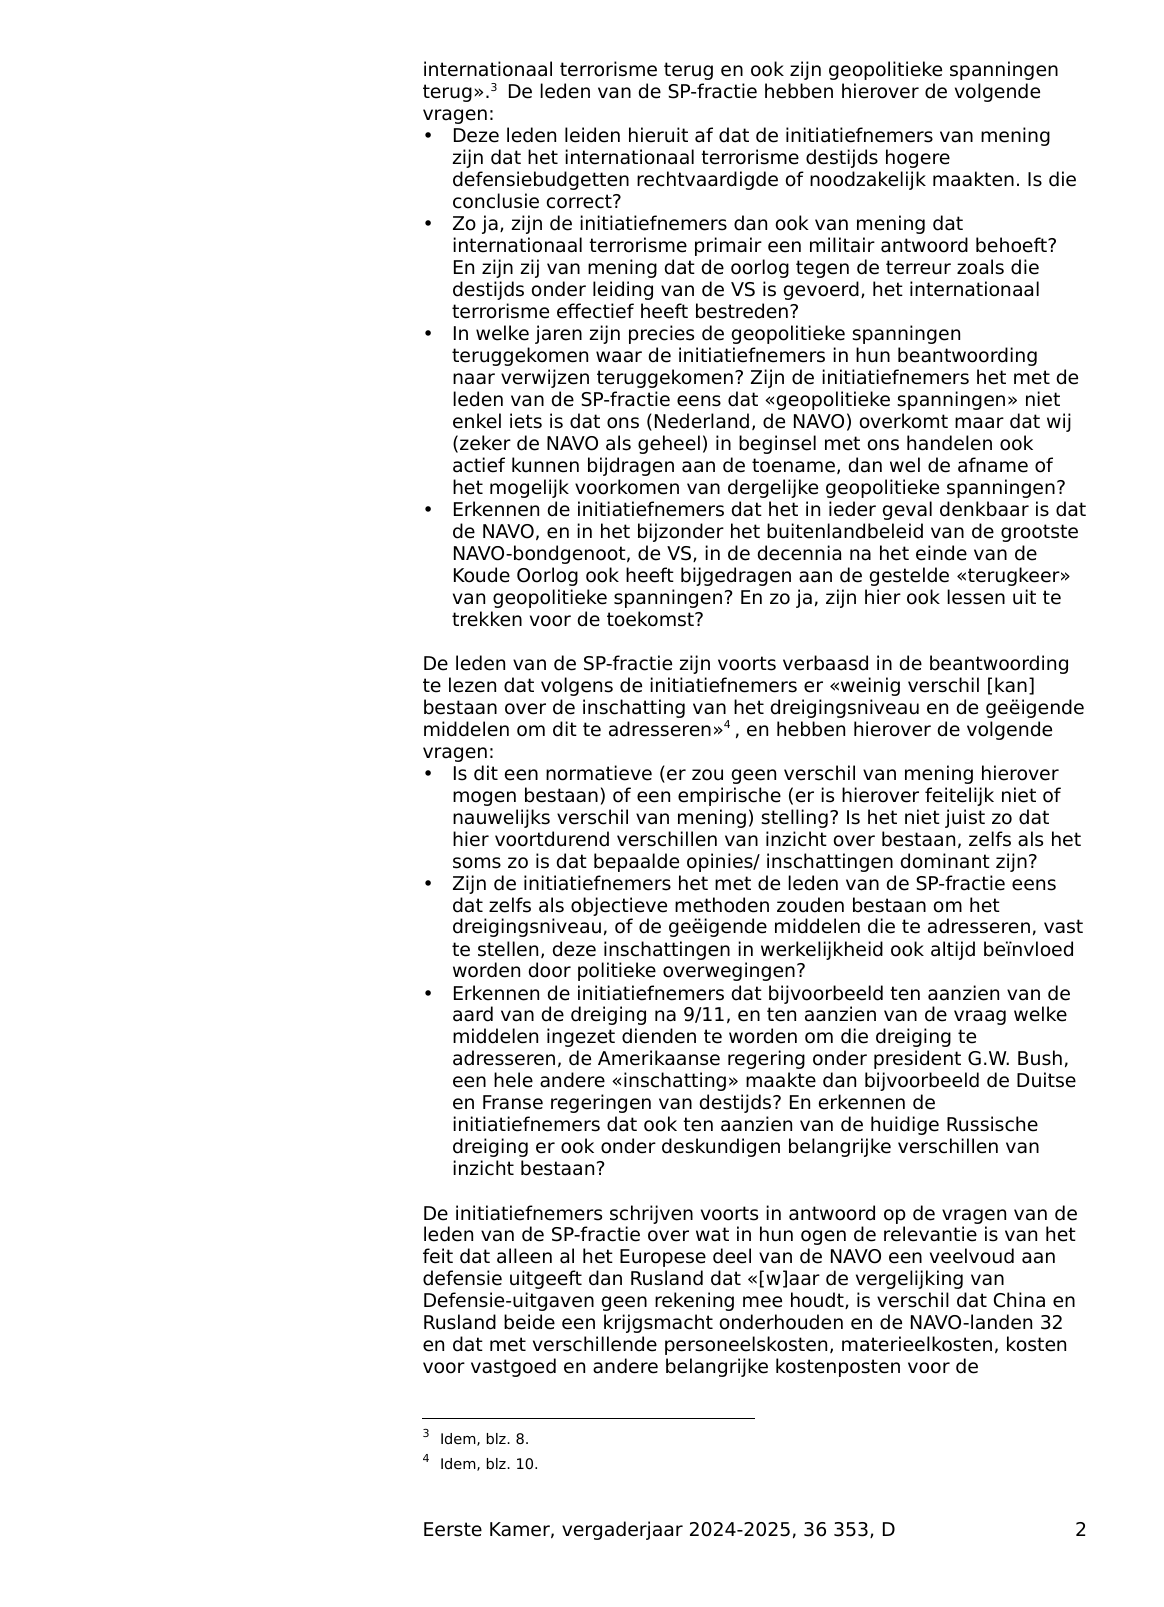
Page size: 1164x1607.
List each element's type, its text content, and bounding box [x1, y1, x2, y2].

text • Deze leden leiden hieruit af dat de initiatiefnemers van mening zijn dat het internationaal terrorisme destijds hogere defensiebudgetten rechtvaardigde of noodzakelijk maakten. Is die conclusie correct? [422, 125, 1087, 213]
text De leden van de SP-fractie zijn voorts verbaasd in de beantwoording te lezen dat volgens de initiatiefnemers er «weinig verschil [kan] bestaan over de inschatting van het dreigingsniveau en de geëigende middelen om dit te adresseren», en hebben hierover de volgende vragen: [422, 653, 1087, 763]
text • Is dit een normatieve (er zou geen verschil van mening hierover mogen bestaan) of een empirische (er is hierover feitelijk niet of nauwelijks verschil van mening) stelling? Is het niet juist zo dat hier voortdurend verschillen van inzicht over bestaan, zelfs als het soms zo is dat bepaalde opinies/ inschattingen dominant zijn? [422, 763, 1087, 872]
text • In welke jaren zijn precies de geopolitieke spanningen teruggekomen waar de initiatiefnemers in hun beantwoording naar verwijzen teruggekomen? Zijn de initiatiefnemers het met de leden van de SP-fractie eens dat «geopolitieke spanningen» niet enkel iets is dat ons (Nederland, de NAVO) overkomt maar dat wij (zeker de NAVO als geheel) in beginsel met ons handelen ook actief kunnen bijdragen aan de toename, dan wel de afname of het mogelijk voorkomen van dergelijke geopolitieke spanningen? [422, 323, 1087, 499]
text • Erkennen de initiatiefnemers dat bijvoorbeeld ten aanzien van de aard van de dreiging na 9/11, en ten aanzien van de vraag welke middelen ingezet dienden te worden om die dreiging te adresseren, de Amerikaanse regering onder president G.W. Bush, een hele andere «inschatting» maakte dan bijvoorbeeld de Duitse en Franse regeringen van destijds? En erkennen de initiatiefnemers dat ook ten aanzien van de huidige Russische dreiging er ook onder deskundigen belangrijke verschillen van inzicht bestaan? [422, 982, 1087, 1180]
text • Erkennen de initiatiefnemers dat het in ieder geval denkbaar is dat de NAVO, en in het bijzonder het buitenlandbeleid van de grootste NAVO-bondgenoot, de VS, in de decennia na het einde van de Koude Oorlog ook heeft bijgedragen aan de gestelde «terugkeer» van geopolitieke spanningen? En zo ja, zijn hier ook lessen uit te trekken voor de toekomst? [422, 499, 1087, 631]
text Idem, blz. 8. [422, 1427, 1087, 1449]
text Idem, blz. 10. [422, 1452, 1087, 1474]
text • Zo ja, zijn de initiatiefnemers dan ook van mening dat internationaal terrorisme primair een militair antwoord behoeft? En zijn zij van mening dat de oorlog tegen de terreur zoals die destijds onder leiding van de VS is gevoerd, het internationaal terrorisme effectief heeft bestreden? [422, 213, 1087, 323]
text internationaal terrorisme terug en ook zijn geopolitieke spanningen terug». De leden van de SP-fractie hebben hierover de volgende vragen: [422, 59, 1087, 125]
text De initiatiefnemers schrijven voorts in antwoord op de vragen van de leden van de SP-fractie over wat in hun ogen de relevantie is van het feit dat alleen al het Europese deel van de NAVO een veelvoud aan defensie uitgeeft dan Rusland dat «[w]aar de vergelijking van Defensie-uitgaven geen rekening mee houdt, is verschil dat China en Rusland beide een krijgsmacht onderhouden en de NAVO-landen 32 en dat met verschillende personeelskosten, materieelkosten, kosten voor vastgoed en andere belangrijke kostenposten voor de [422, 1202, 1087, 1378]
text • Zijn de initiatiefnemers het met de leden van de SP-fractie eens dat zelfs als objectieve methoden zouden bestaan om het dreigingsniveau, of de geëigende middelen die te adresseren, vast te stellen, deze inschattingen in werkelijkheid ook altijd beïnvloed worden door politieke overwegingen? [422, 872, 1087, 982]
